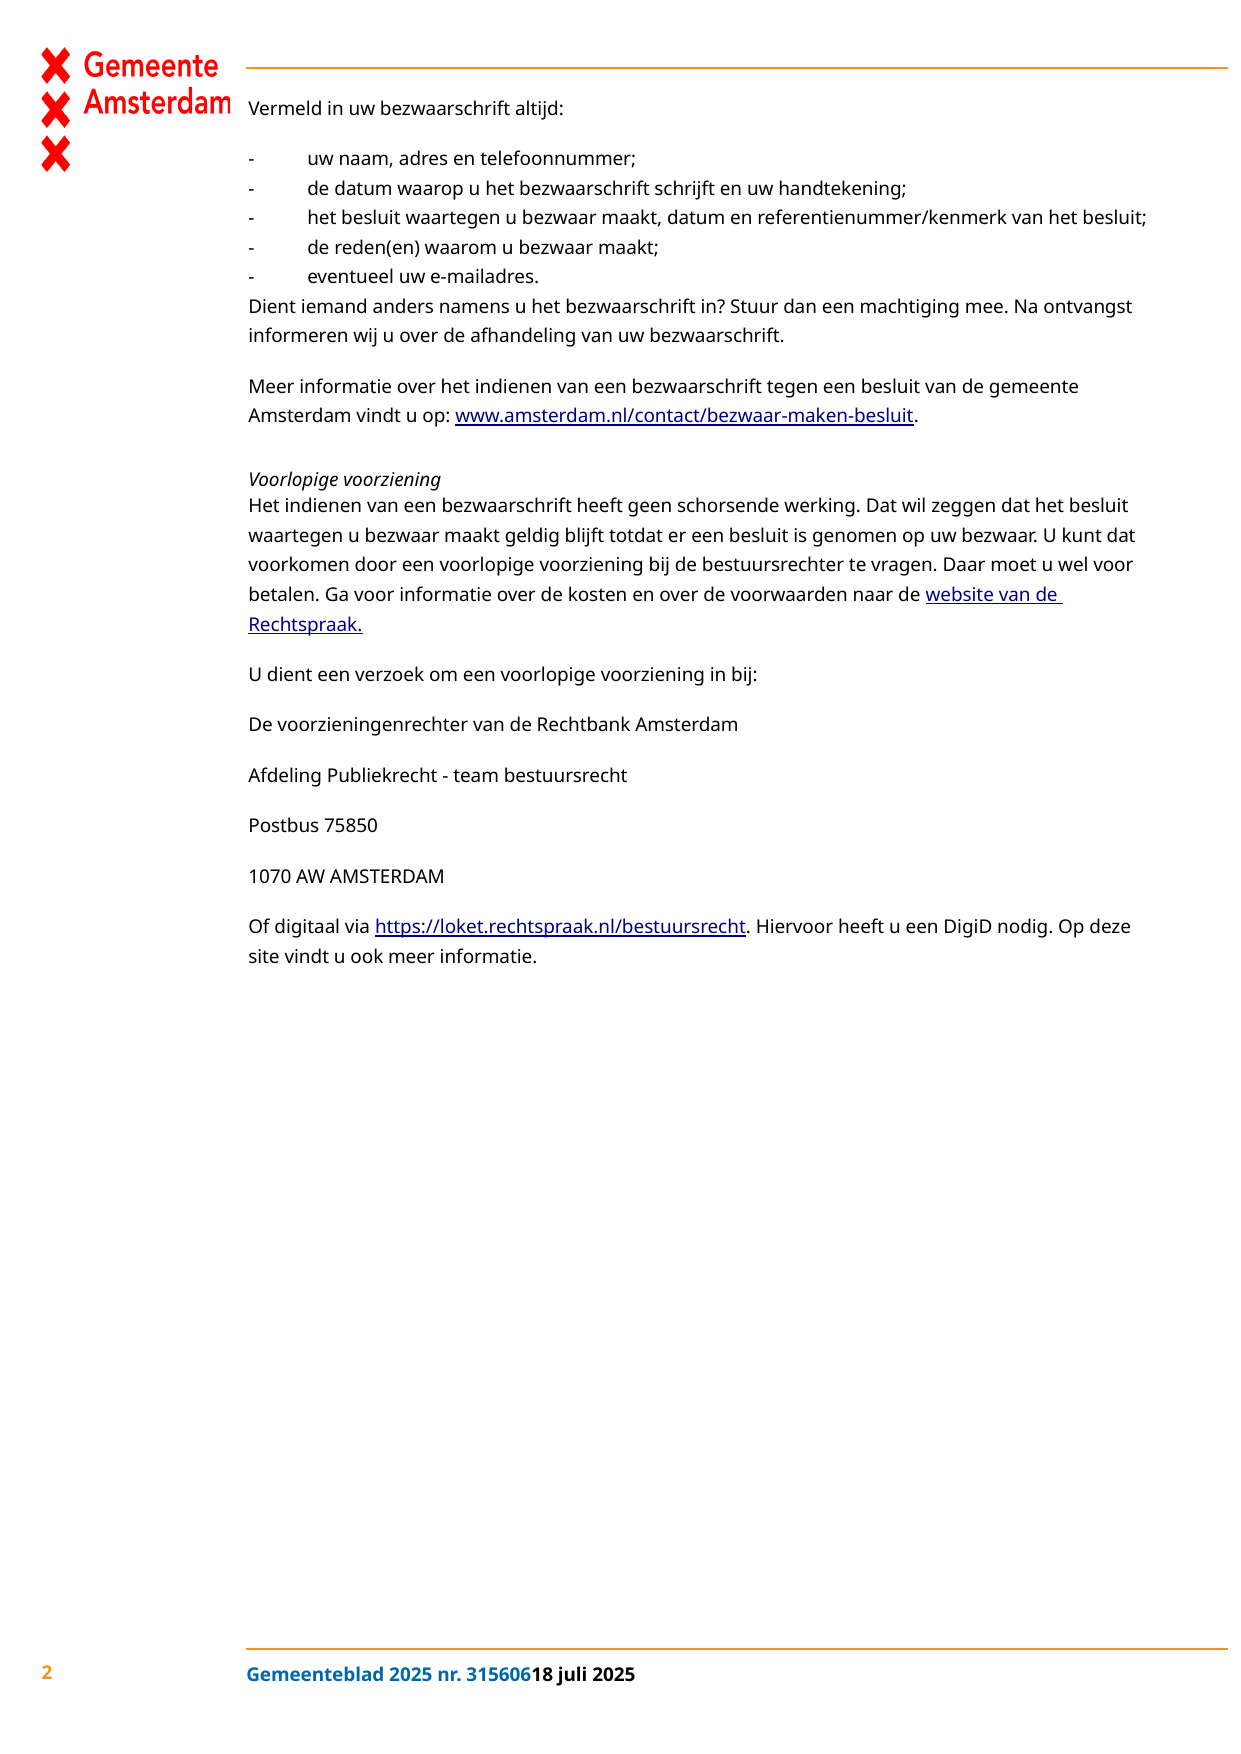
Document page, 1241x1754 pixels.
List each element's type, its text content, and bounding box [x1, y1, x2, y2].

list de datum waarop u het bezwaarschrift schrijft en uw handtekening; [248, 175, 1152, 201]
text U dient een verzoek om een voorlopige voorziening in bij: [248, 661, 1152, 687]
text Voorlopige voorziening [248, 467, 1152, 492]
text Afdeling Publiekrecht - team bestuursrecht [248, 762, 1152, 788]
list de reden(en) waarom u bezwaar maakt; [248, 234, 1152, 260]
list eventueel uw e-mailadres. [248, 263, 1152, 289]
picture [41, 47, 231, 172]
text Of digitaal via https://loket.rechtspraak.nl/bestuursrecht. Hiervoor heeft u een DigiD nodig. Op deze site vindt u ook meer informatie. [248, 913, 1152, 968]
list uw naam, adres en telefoonnummer; [248, 145, 1152, 171]
text Het indienen van een bezwaarschrift heeft geen schorsende werking. Dat wil zeggen dat het besluit waartegen u bezwaar maakt geldig blijft totdat er een besluit is genomen op uw bezwaar. U kunt dat voorkomen door een voorlopige voorziening bij de bestuursrechter te vragen. Daar moet u wel voor betalen. Ga voor informatie over de kosten en over de voorwaarden naar de website van de Rechtspraak. [248, 492, 1152, 636]
text Postbus 75850 [248, 812, 1152, 838]
text De voorzieningenrechter van de Rechtbank Amsterdam [248, 712, 1152, 737]
text Vermeld in uw bezwaarschrift altijd: [248, 95, 1152, 121]
text 1070 AW AMSTERDAM [248, 863, 1152, 888]
list het besluit waartegen u bezwaar maakt, datum en referentienummer/kenmerk van het besluit; [248, 204, 1152, 230]
text Meer informatie over het indienen van een bezwaarschrift tegen een besluit van de gemeente Amsterdam vindt u op: www.amsterdam.nl/contact/bezwaar-maken-besluit. [248, 373, 1152, 428]
text Dient iemand anders namens u het bezwaarschrift in? Stuur dan een machtiging mee. Na ontvangst informeren wij u over de afhandeling van uw bezwaarschrift. [248, 293, 1152, 348]
